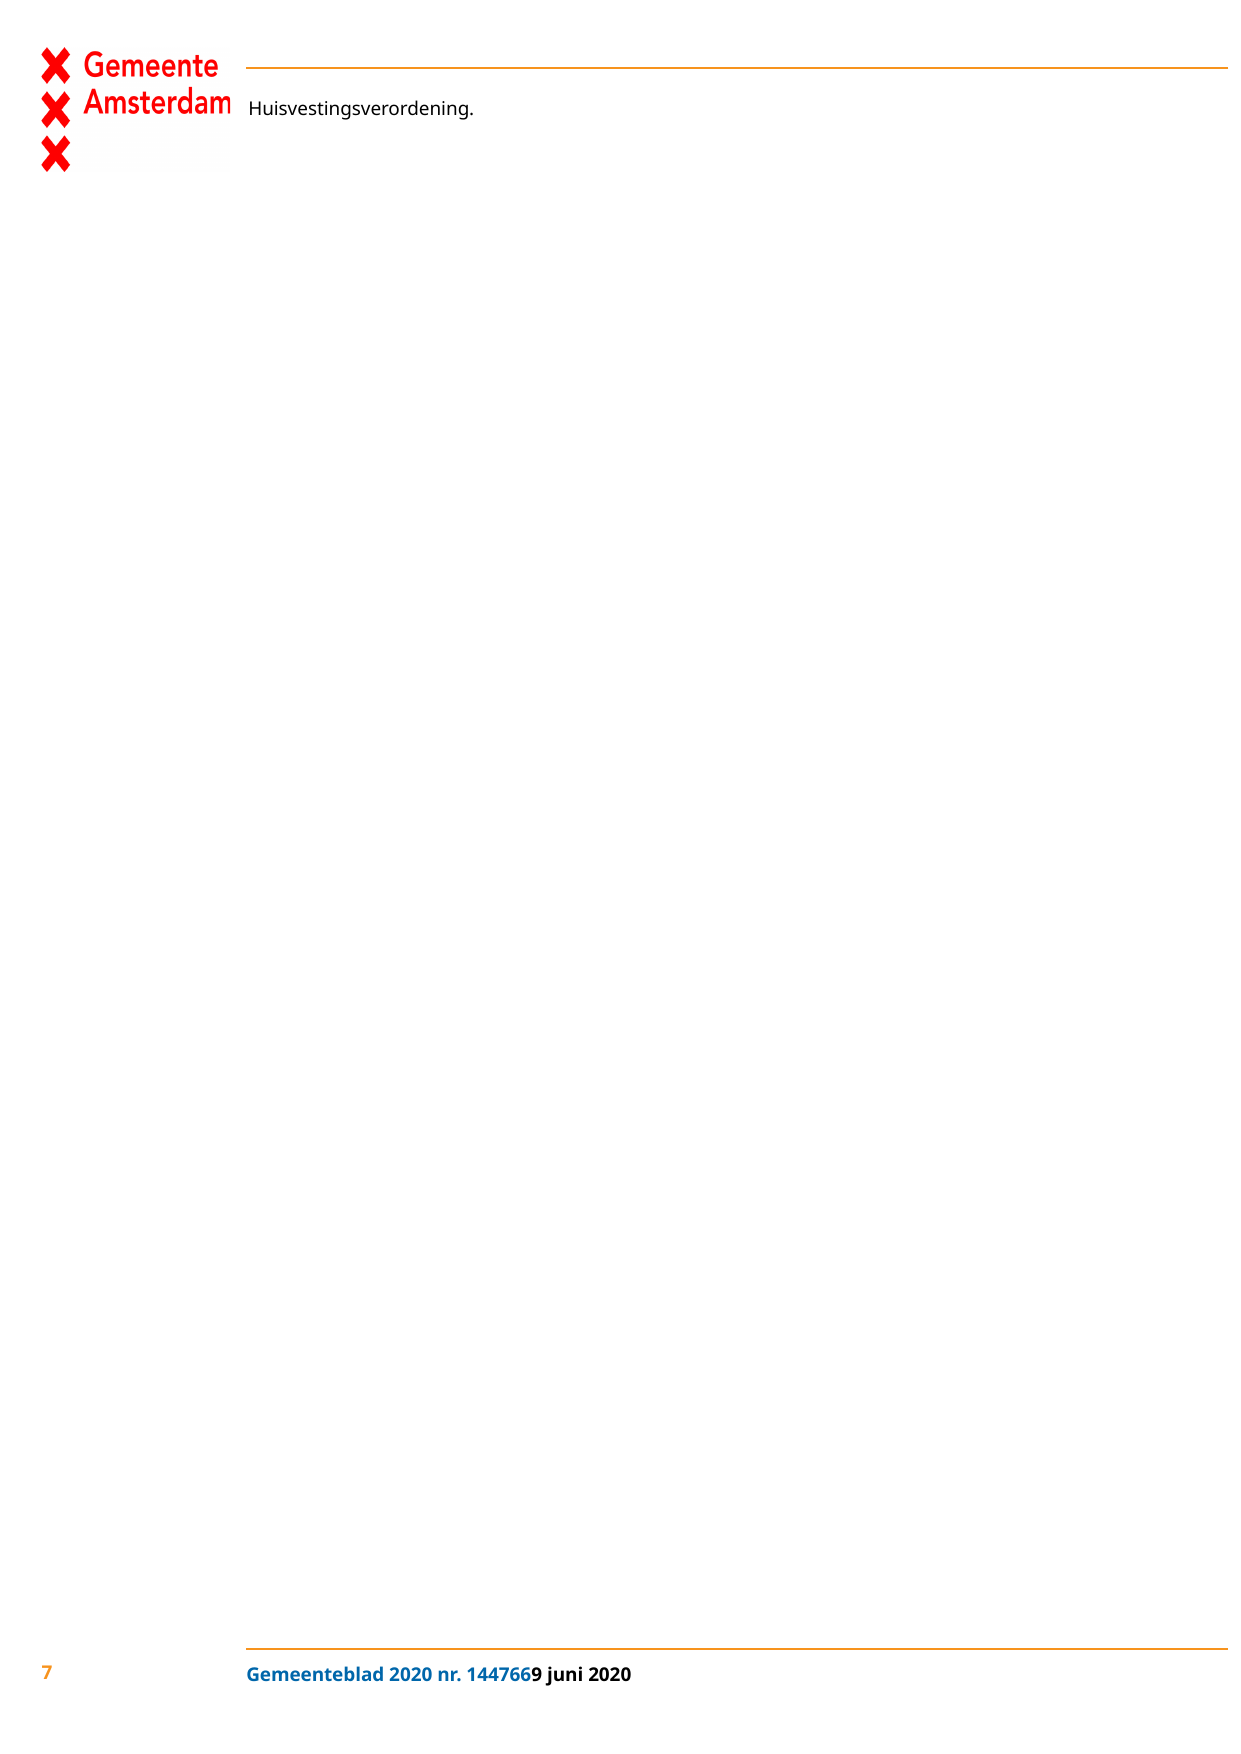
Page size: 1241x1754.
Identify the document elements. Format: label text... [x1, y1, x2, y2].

picture [41, 47, 231, 172]
text Huisvestingsverordening. [248, 95, 1152, 121]
